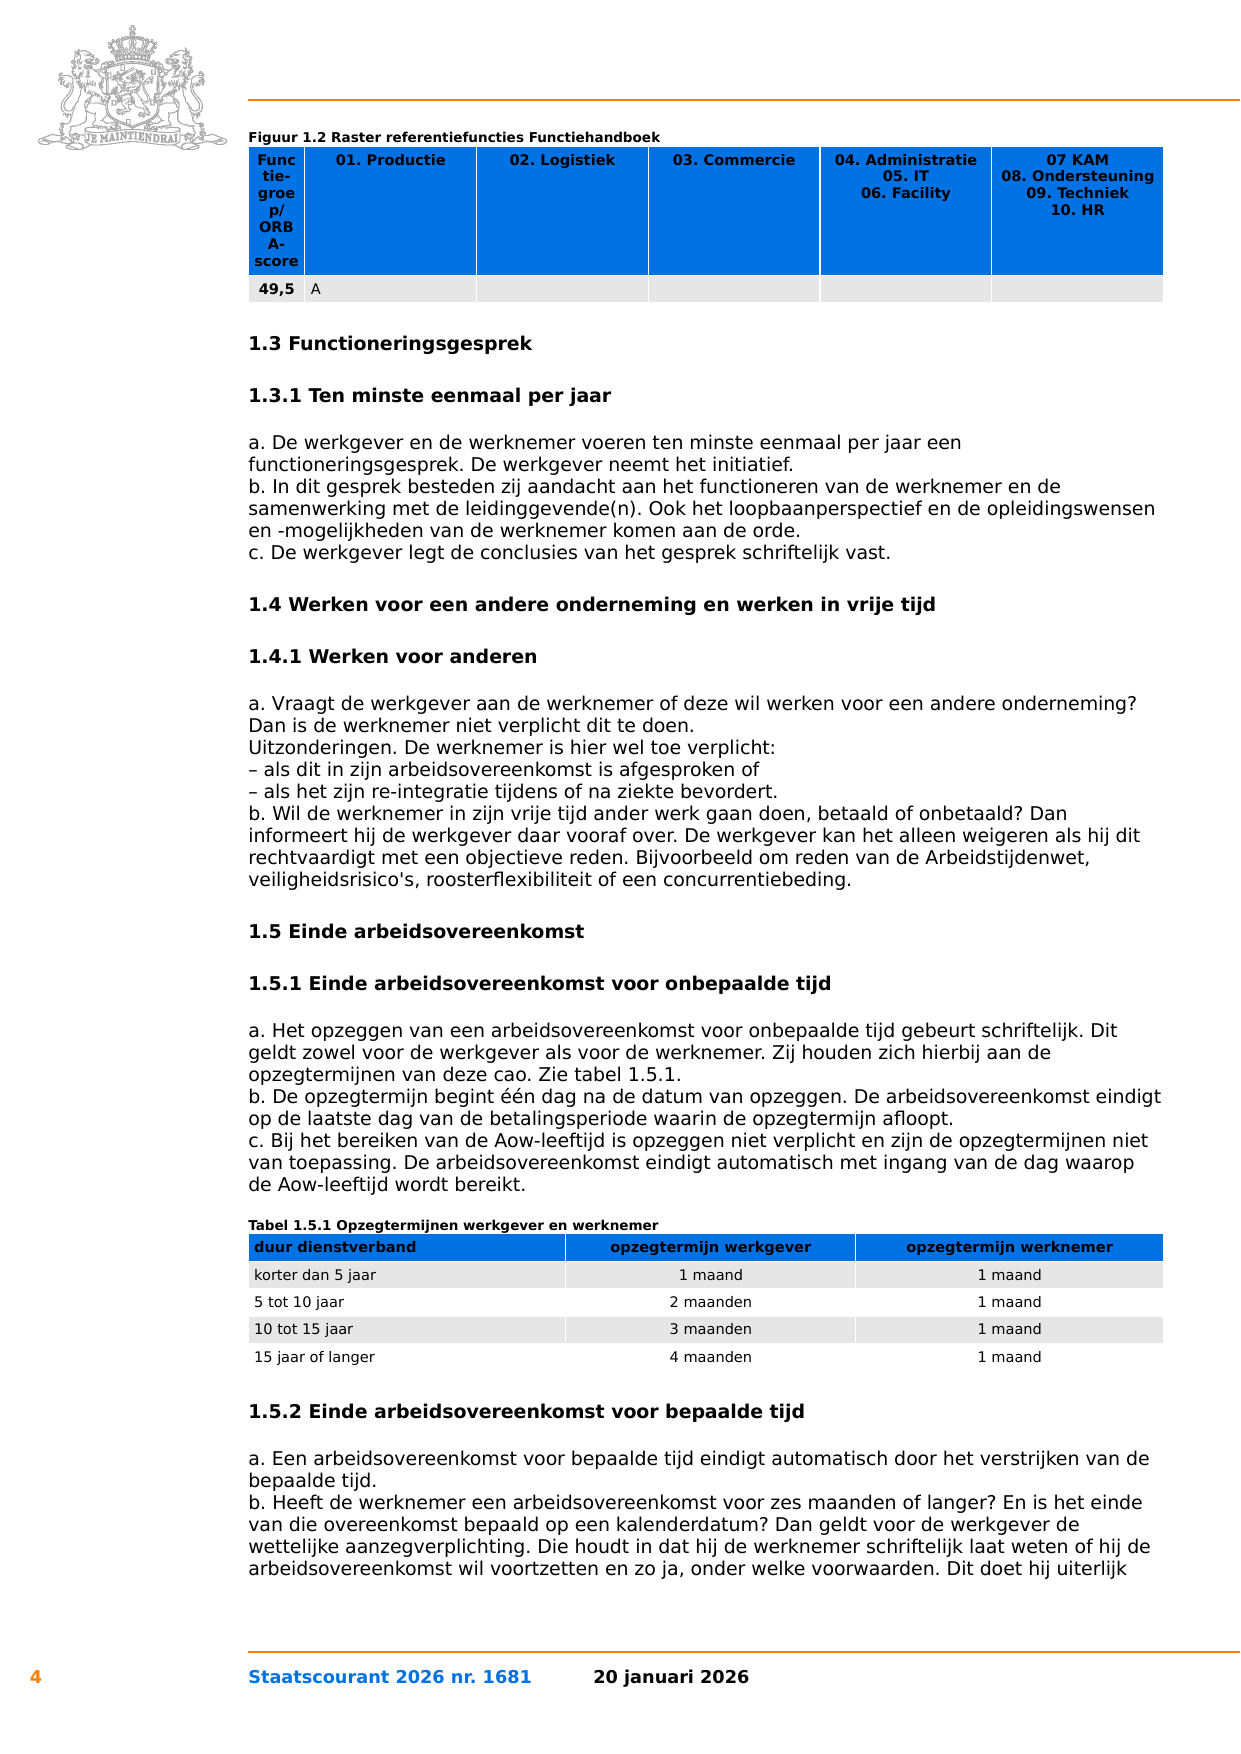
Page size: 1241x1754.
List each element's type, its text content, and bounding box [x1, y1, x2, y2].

picture [38, 25, 227, 150]
table_cell Functie-groep/ ORBA-score [249, 147, 304, 275]
text – als het zijn re-integratie tijdens of na ziekte bevordert. [248, 781, 1163, 803]
table_cell opzegtermijn werkgever [566, 1234, 855, 1261]
subtitle 1.4 Werken voor een andere onderneming en werken in vrije tijd [248, 594, 1163, 616]
text c. De werkgever legt de conclusies van het gesprek schriftelijk vast. [248, 542, 1163, 564]
table_cell [821, 276, 991, 302]
table_cell 03. Commercie [649, 147, 819, 275]
text b. Heeft de werknemer een arbeidsovereenkomst voor zes maanden of langer? En is het einde van die overeenkomst bepaald op een kalenderdatum? Dan geldt voor de werkgever de wettelijke aanzegverplichting. Die houdt in dat hij de werknemer schriftelijk laat weten of hij de arbeidsovereenkomst wil voortzetten en zo ja, onder welke voorwaarden. Dit doet hij uiterlijk [248, 1492, 1163, 1580]
table_cell 1 maand [856, 1344, 1163, 1370]
table_cell 07 KAM 08. Ondersteuning 09. Techniek 10. HR [992, 147, 1163, 275]
text b. De opzegtermijn begint één dag na de datum van opzeggen. De arbeidsovereenkomst eindigt op de laatste dag van de betalingsperiode waarin de opzegtermijn afloopt. [248, 1086, 1163, 1130]
subtitle 1.5.2 Einde arbeidsovereenkomst voor bepaalde tijd [248, 1401, 1163, 1423]
table_cell 02. Logistiek [477, 147, 648, 275]
text Uitzonderingen. De werknemer is hier wel toe verplicht: [248, 737, 1163, 759]
table_cell 5 tot 10 jaar [249, 1289, 565, 1316]
text a. Het opzeggen van een arbeidsovereenkomst voor onbepaalde tijd gebeurt schriftelijk. Dit geldt zowel voor de werkgever als voor de werknemer. Zij houden zich hierbij aan de opzegtermijnen van deze cao. Zie tabel 1.5.1. [248, 1020, 1163, 1086]
subtitle 1.3.1 Ten minste eenmaal per jaar [248, 385, 1163, 407]
table_cell 49,5 [249, 276, 304, 302]
text c. Bij het bereiken van de Aow-leeftijd is opzeggen niet verplicht en zijn de opzegtermijnen niet van toepassing. De arbeidsovereenkomst eindigt automatisch met ingang van de dag waarop de Aow-leeftijd wordt bereikt. [248, 1130, 1163, 1196]
text – als dit in zijn arbeidsovereenkomst is afgesproken of [248, 759, 1163, 781]
table_cell [477, 276, 648, 302]
table_cell 3 maanden [566, 1317, 855, 1343]
table_cell 1 maand [856, 1317, 1163, 1343]
table_cell 1 maand [566, 1262, 855, 1288]
table_cell duur dienstverband [249, 1234, 565, 1261]
table_header Figuur 1.2 Raster referentiefuncties Functiehandboek [248, 130, 1163, 146]
table_cell [649, 276, 819, 302]
table_cell 4 maanden [566, 1344, 855, 1370]
subtitle 1.5.1 Einde arbeidsovereenkomst voor onbepaalde tijd [248, 973, 1163, 995]
table_header Tabel 1.5.1 Opzegtermijnen werkgever en werknemer [248, 1218, 1163, 1233]
subtitle 1.3 Functioneringsgesprek [248, 333, 1163, 355]
text a. Een arbeidsovereenkomst voor bepaalde tijd eindigt automatisch door het verstrijken van de bepaalde tijd. [248, 1448, 1163, 1492]
subtitle 1.4.1 Werken voor anderen [248, 646, 1163, 668]
text a. De werkgever en de werknemer voeren ten minste eenmaal per jaar een functioneringsgesprek. De werkgever neemt het initiatief. [248, 432, 1163, 476]
text b. In dit gesprek besteden zij aandacht aan het functioneren van de werknemer en de samenwerking met de leidinggevende(n). Ook het loopbaanperspectief en de opleidingswensen en -mogelijkheden van de werknemer komen aan de orde. [248, 476, 1163, 542]
table_cell korter dan 5 jaar [249, 1262, 565, 1288]
table_cell [992, 276, 1163, 302]
table_cell A [305, 276, 476, 302]
table_cell 01. Productie [305, 147, 476, 275]
table_cell 1 maand [856, 1289, 1163, 1316]
text a. Vraagt de werkgever aan de werknemer of deze wil werken voor een andere onderneming? Dan is de werknemer niet verplicht dit te doen. [248, 693, 1163, 737]
table_cell 2 maanden [566, 1289, 855, 1316]
table_cell 15 jaar of langer [249, 1344, 565, 1370]
table_cell 04. Administratie 05. IT 06. Facility [821, 147, 991, 275]
subtitle 1.5 Einde arbeidsovereenkomst [248, 921, 1163, 943]
table_cell 10 tot 15 jaar [249, 1317, 565, 1343]
table_cell opzegtermijn werknemer [856, 1234, 1163, 1261]
table_cell 1 maand [856, 1262, 1163, 1288]
text b. Wil de werknemer in zijn vrije tijd ander werk gaan doen, betaald of onbetaald? Dan informeert hij de werkgever daar vooraf over. De werkgever kan het alleen weigeren als hij dit rechtvaardigt met een objectieve reden. Bijvoorbeeld om reden van de Arbeidstijdenwet, veiligheidsrisico's, roosterflexibiliteit of een concurrentiebeding. [248, 803, 1163, 891]
